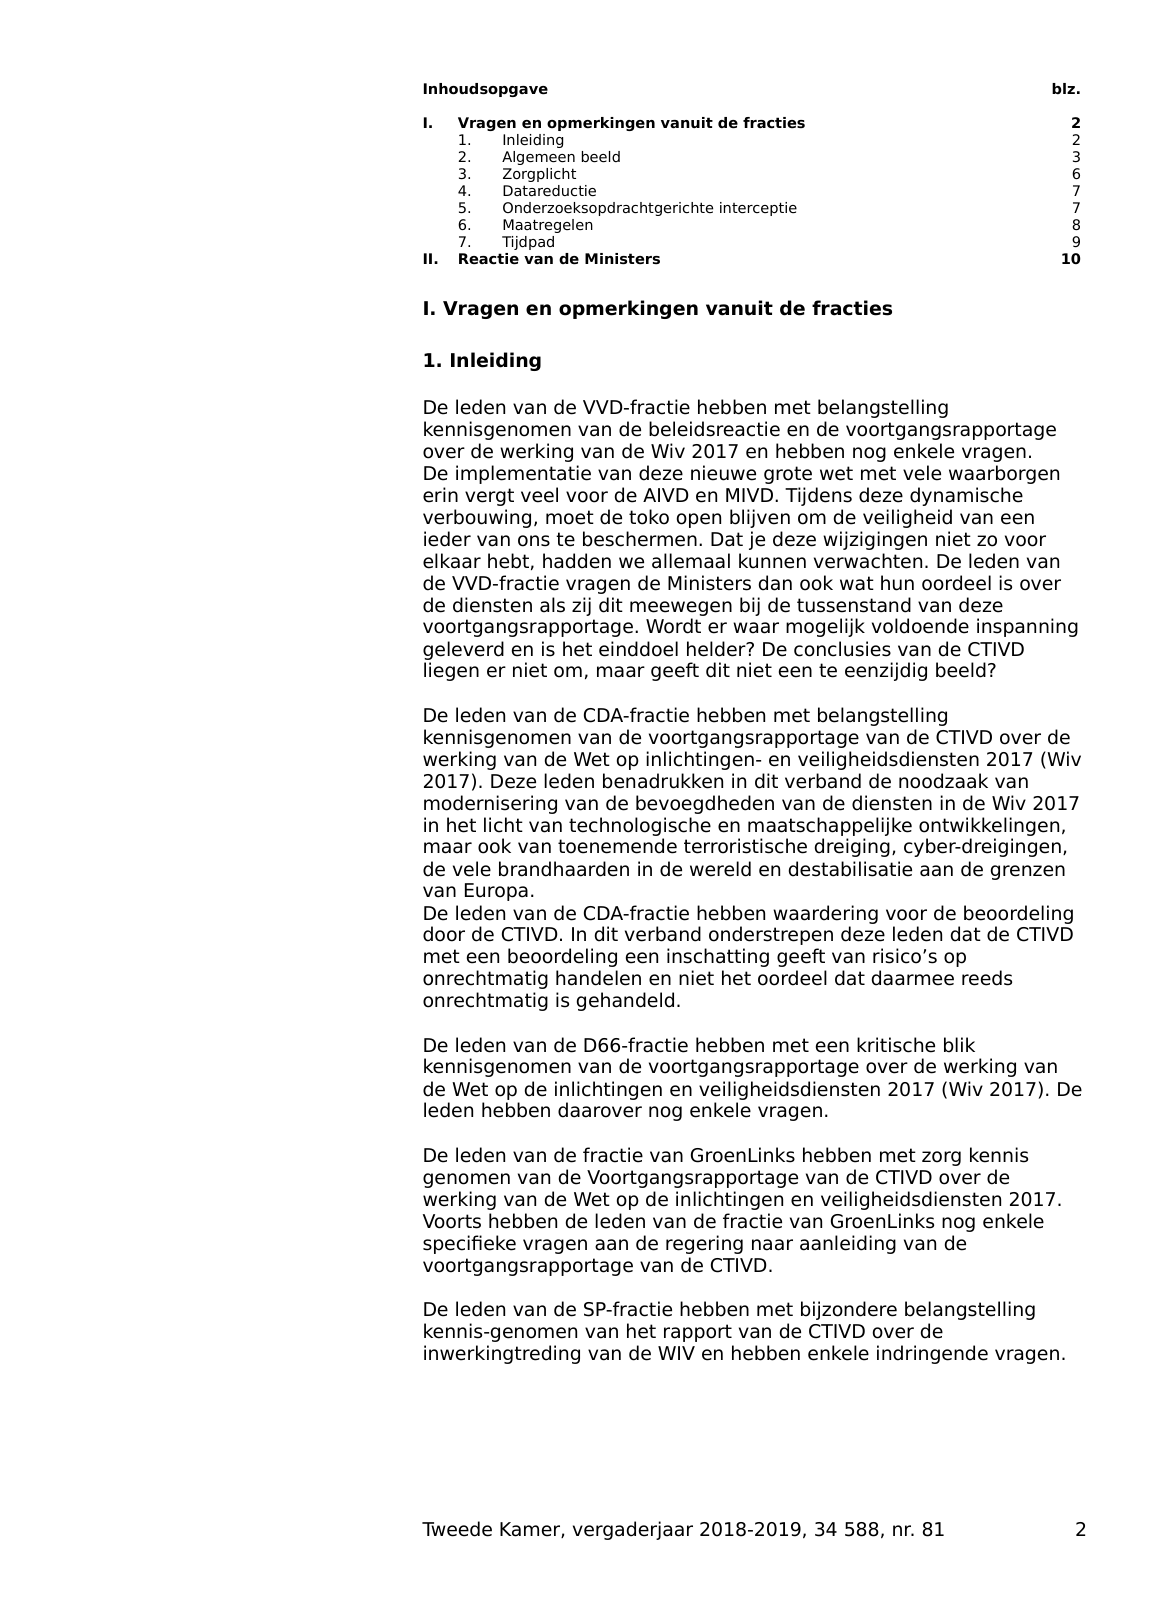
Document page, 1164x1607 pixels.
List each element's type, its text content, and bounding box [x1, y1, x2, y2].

table_cell Algemeen beeld [496, 149, 1028, 166]
table_cell Datareductie [496, 183, 1028, 200]
table_cell [422, 149, 452, 166]
table_cell Tijdpad [496, 234, 1028, 251]
text De leden van de CDA-fractie hebben waardering voor de beoordeling door de CTIVD. In dit verband onderstrepen deze leden dat de CTIVD met een beoordeling een inschatting geeft van risico’s op onrechtmatig handelen en niet het oordeel dat daarmee reeds onrechtmatig is gehandeld. [422, 902, 1087, 1012]
text De leden van de VVD-fractie hebben met belangstelling kennisgenomen van de beleidsreactie en de voortgangsrapportage over de werking van de Wiv 2017 en hebben nog enkele vragen. [422, 397, 1087, 463]
table_cell [422, 166, 452, 183]
table_cell 9 [1028, 234, 1087, 251]
table_cell Inleiding [496, 132, 1028, 149]
table_cell 3. [452, 166, 496, 183]
table_cell 4. [452, 183, 496, 200]
table_cell 6 [1028, 166, 1087, 183]
table_cell 8 [1028, 217, 1087, 234]
table_cell [422, 217, 452, 234]
table_cell Reactie van de Ministers [452, 251, 1028, 268]
subtitle 1. Inleiding [422, 350, 1087, 372]
table_cell 7 [1028, 183, 1087, 200]
subtitle I. Vragen en opmerkingen vanuit de fracties [422, 298, 1087, 320]
table_cell 2 [1028, 132, 1087, 149]
table_header Inhoudsopgave [422, 81, 1028, 98]
table_cell 2 [1028, 115, 1087, 132]
table_cell Maatregelen [496, 217, 1028, 234]
table_cell Zorgplicht [496, 166, 1028, 183]
table_cell [452, 98, 496, 115]
text De leden van de fractie van GroenLinks hebben met zorg kennis genomen van de Voortgangsrapportage van de CTIVD over de werking van de Wet op de inlichtingen en veiligheidsdiensten 2017. Voorts hebben de leden van de fractie van GroenLinks nog enkele specifieke vragen aan de regering naar aanleiding van de voortgangsrapportage van de CTIVD. [422, 1144, 1087, 1276]
table_cell [422, 200, 452, 217]
text De leden van de D66-fractie hebben met een kritische blik kennisgenomen van de voortgangsrapportage over de werking van de Wet op de inlichtingen en veiligheidsdiensten 2017 (Wiv 2017). De leden hebben daarover nog enkele vragen. [422, 1034, 1087, 1122]
table_cell [496, 98, 1028, 115]
table_header blz. [1028, 81, 1087, 98]
table_cell I. [422, 115, 452, 132]
text De implementatie van deze nieuwe grote wet met vele waarborgen erin vergt veel voor de AIVD en MIVD. Tijdens deze dynamische verbouwing, moet de toko open blijven om de veiligheid van een ieder van ons te beschermen. Dat je deze wijzigingen niet zo voor elkaar hebt, hadden we allemaal kunnen verwachten. De leden van de VVD-fractie vragen de Ministers dan ook wat hun oordeel is over de diensten als zij dit meewegen bij de tussenstand van deze voortgangsrapportage. Wordt er waar mogelijk voldoende inspanning geleverd en is het einddoel helder? De conclusies van de CTIVD liegen er niet om, maar geeft dit niet een te eenzijdig beeld? [422, 463, 1087, 682]
table_cell 5. [452, 200, 496, 217]
text De leden van de CDA-fractie hebben met belangstelling kennisgenomen van de voortgangsrapportage van de CTIVD over de werking van de Wet op inlichtingen- en veiligheidsdiensten 2017 (Wiv 2017). Deze leden benadrukken in dit verband de noodzaak van modernisering van de bevoegdheden van de diensten in de Wiv 2017 in het licht van technologische en maatschappelijke ontwikkelingen, maar ook van toenemende terroristische dreiging, cyber-dreigingen, de vele brandhaarden in de wereld en destabilisatie aan de grenzen van Europa. [422, 704, 1087, 902]
table_cell [422, 234, 452, 251]
table_cell 7. [452, 234, 496, 251]
table_cell [422, 183, 452, 200]
text De leden van de SP-fractie hebben met bijzondere belangstelling kennis-genomen van het rapport van de CTIVD over de inwerkingtreding van de WIV en hebben enkele indringende vragen. [422, 1299, 1087, 1364]
table_cell 1. [452, 132, 496, 149]
table_cell 6. [452, 217, 496, 234]
table_cell [1028, 98, 1087, 115]
table_cell II. [422, 251, 452, 268]
table_cell 3 [1028, 149, 1087, 166]
table_cell Vragen en opmerkingen vanuit de fracties [452, 115, 1028, 132]
table_cell 2. [452, 149, 496, 166]
table_cell 7 [1028, 200, 1087, 217]
table_cell Onderzoeksopdrachtgerichte interceptie [496, 200, 1028, 217]
table_cell 10 [1028, 251, 1087, 268]
table_cell [422, 98, 452, 115]
table_cell [422, 132, 452, 149]
